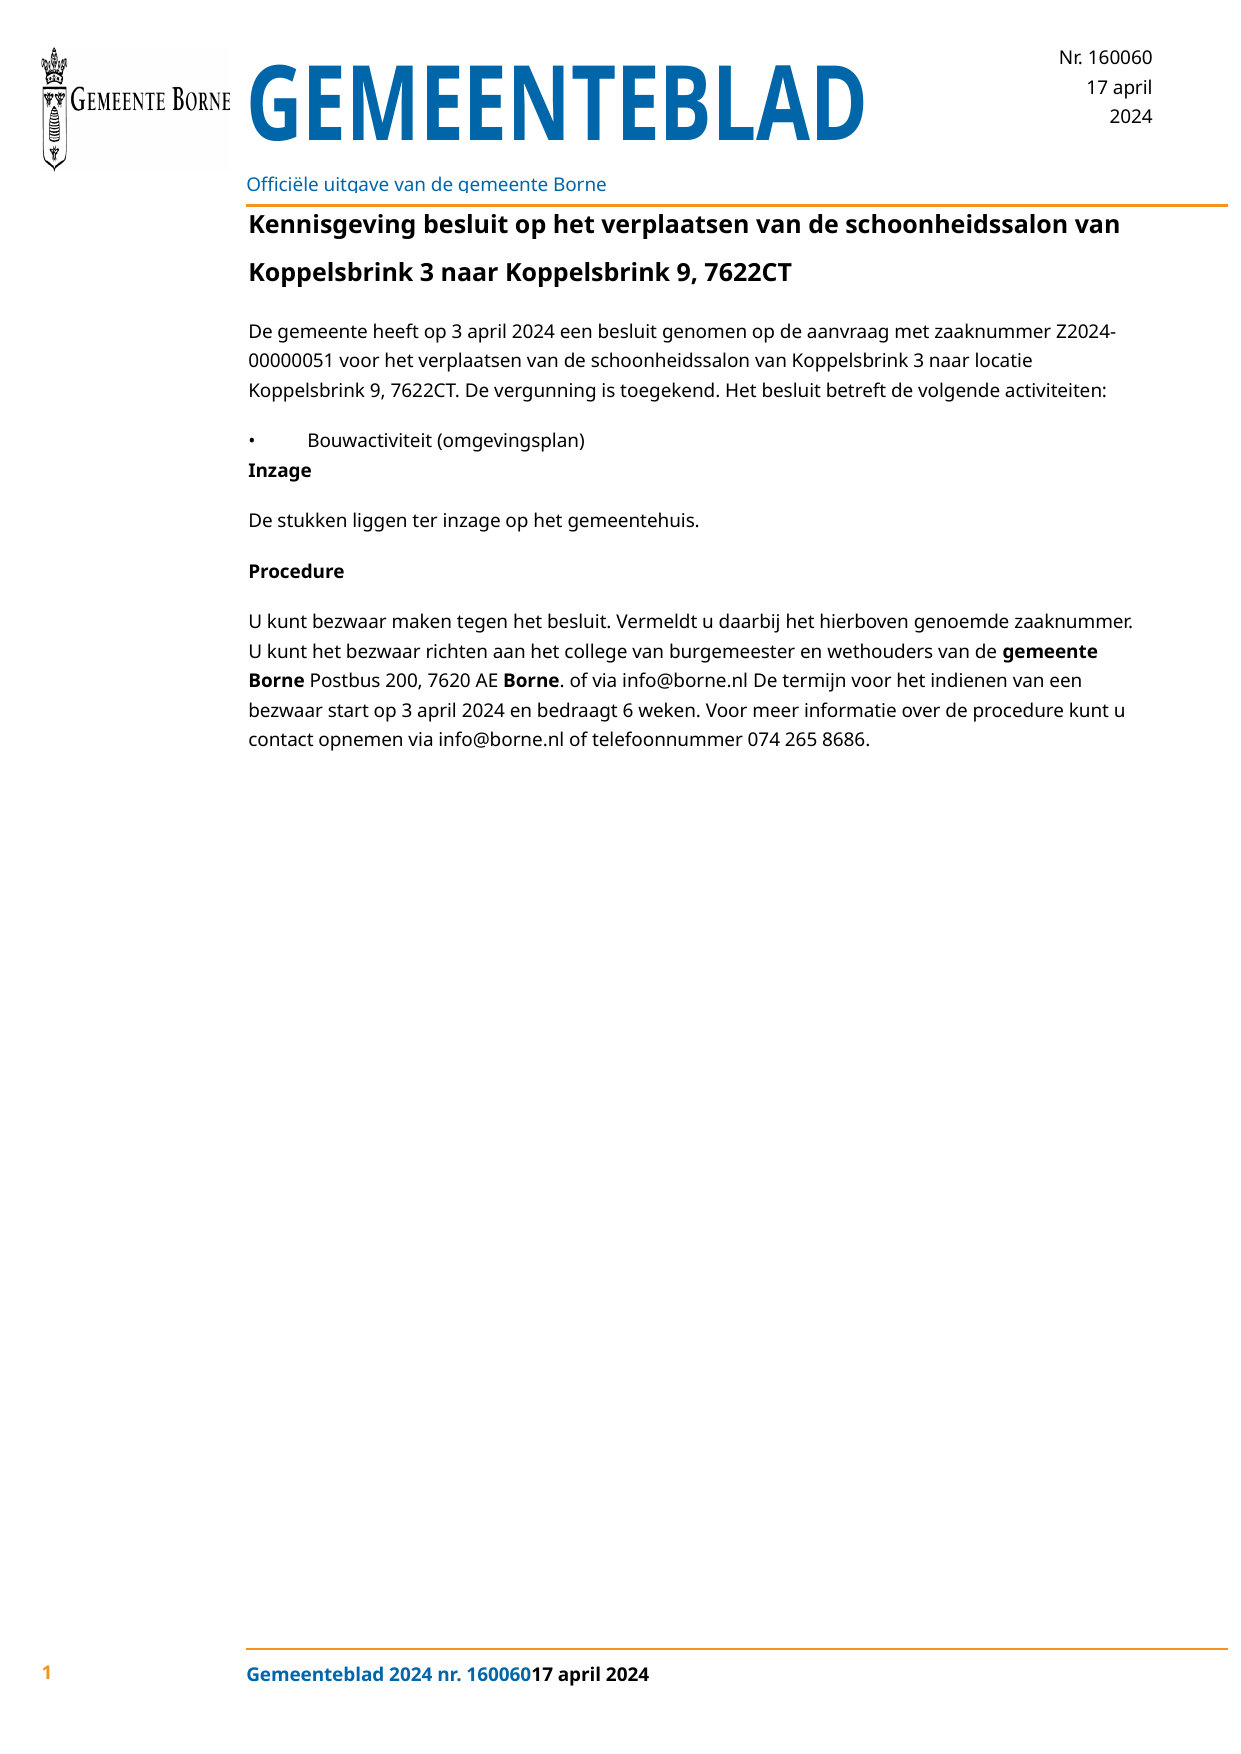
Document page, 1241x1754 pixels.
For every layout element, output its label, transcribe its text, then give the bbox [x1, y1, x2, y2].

text De gemeente heeft op 3 april 2024 een besluit genomen op de aanvraag met zaaknummer Z2024-00000051 voor het verplaatsen van de schoonheidssalon van Koppelsbrink 3 naar locatie Koppelsbrink 9, 7622CT. De vergunning is toegekend. Het besluit betreft de volgende activiteiten: [248, 318, 1152, 403]
list Bouwactiviteit (omgevingsplan) [248, 427, 1152, 453]
picture [41, 47, 231, 172]
text Inzage [248, 457, 1152, 483]
text Procedure [248, 558, 1152, 584]
text Kennisgeving besluit op het verplaatsen van de schoonheidssalon van Koppelsbrink 3 naar Koppelsbrink 9, 7622CT [248, 207, 1152, 288]
text De stukken liggen ter inzage op het gemeentehuis. [248, 507, 1152, 533]
text U kunt bezwaar maken tegen het besluit. Vermeldt u daarbij het hierboven genoemde zaaknummer. U kunt het bezwaar richten aan het college van burgemeester en wethouders van de gemeente Borne Postbus 200, 7620 AE Borne. of via info@borne.nl De termijn voor het indienen van een bezwaar start op 3 april 2024 en bedraagt 6 weken. Voor meer informatie over de procedure kunt u contact opnemen via info@borne.nl of telefoonnummer 074 265 8686. [248, 608, 1152, 752]
